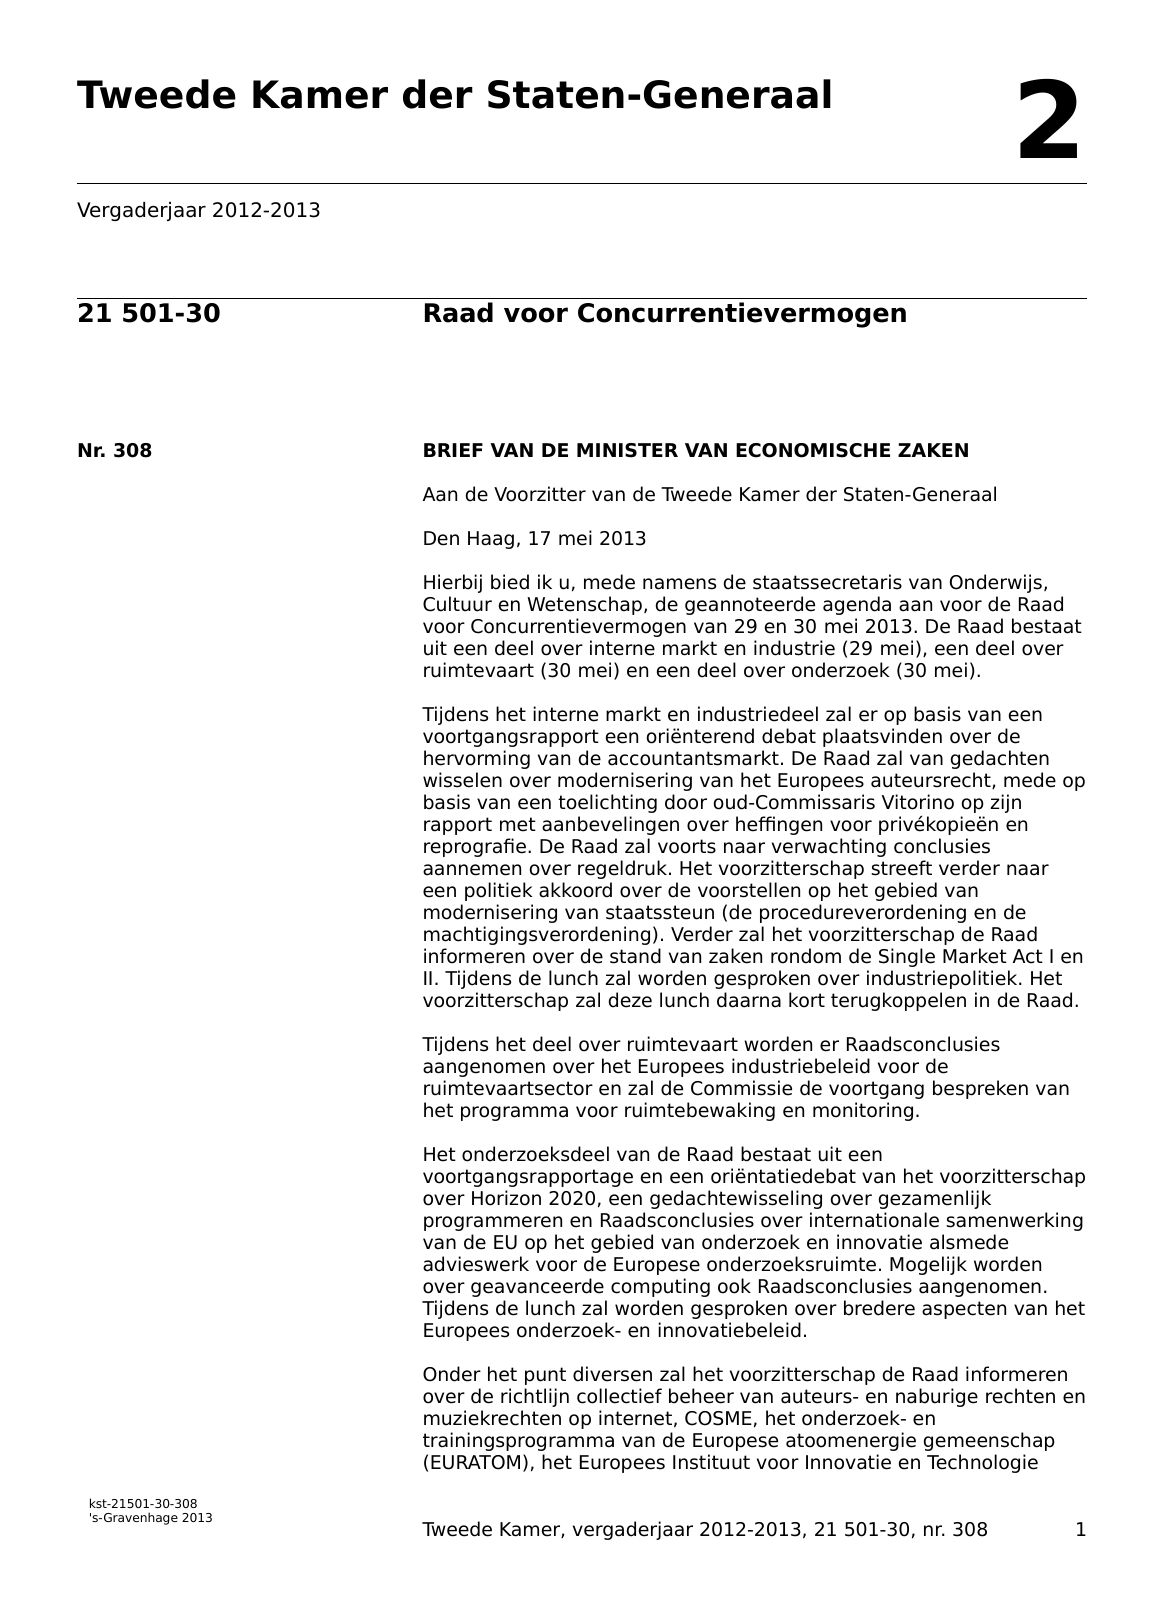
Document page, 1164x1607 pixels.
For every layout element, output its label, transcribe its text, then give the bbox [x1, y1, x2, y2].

text 's-Gravenhage 2013 [88, 1511, 323, 1525]
text Het onderzoeksdeel van de Raad bestaat uit een voortgangsrapportage en een oriëntatiedebat van het voorzitterschap over Horizon 2020, een gedachtewisseling over gezamenlijk programmeren en Raadsconclusies over internationale samenwerking van de EU op het gebied van onderzoek en innovatie alsmede advieswerk voor de Europese onderzoeksruimte. Mogelijk worden over geavanceerde computing ook Raadsconclusies aangenomen. Tijdens de lunch zal worden gesproken over bredere aspecten van het Europees onderzoek- en innovatiebeleid. [422, 1144, 1087, 1342]
table_header 2 [886, 59, 1087, 183]
text Hierbij bied ik u, mede namens de staatssecretaris van Onderwijs, Cultuur en Wetenschap, de geannoteerde agenda aan voor de Raad voor Concurrentievermogen van 29 en 30 mei 2013. De Raad bestaat uit een deel over interne markt en industrie (29 mei), een deel over ruimtevaart (30 mei) en een deel over onderzoek (30 mei). [422, 572, 1087, 682]
text Aan de Voorzitter van de Tweede Kamer der Staten-Generaal [422, 484, 1087, 506]
text Onder het punt diversen zal het voorzitterschap de Raad informeren over de richtlijn collectief beheer van auteurs- en naburige rechten en muziekrechten op internet, COSME, het onderzoek- en trainingsprogramma van de Europese atoomenergie gemeenschap (EURATOM), het Europees Instituut voor Innovatie en Technologie [422, 1364, 1087, 1474]
table_cell Vergaderjaar 2012-2013 [77, 184, 1087, 298]
table_header Tweede Kamer der Staten-Generaal [77, 59, 886, 183]
text Tijdens het deel over ruimtevaart worden er Raadsconclusies aangenomen over het Europees industriebeleid voor de ruimtevaartsector en zal de Commissie de voortgang bespreken van het programma voor ruimtebewaking en monitoring. [422, 1034, 1087, 1122]
text Den Haag, 17 mei 2013 [422, 528, 1087, 550]
subtitle 21 501-30 Raad voor Concurrentievermogen [77, 299, 1087, 329]
subtitle Nr. 308 BRIEF VAN DE MINISTER VAN ECONOMISCHE ZAKEN [77, 440, 1087, 462]
text kst-21501-30-308 [88, 1497, 323, 1511]
text Tijdens het interne markt en industriedeel zal er op basis van een voortgangsrapport een oriënterend debat plaatsvinden over de hervorming van de accountantsmarkt. De Raad zal van gedachten wisselen over modernisering van het Europees auteursrecht, mede op basis van een toelichting door oud-Commissaris Vitorino op zijn rapport met aanbevelingen over heffingen voor privékopieën en reprografie. De Raad zal voorts naar verwachting conclusies aannemen over regeldruk. Het voorzitterschap streeft verder naar een politiek akkoord over de voorstellen op het gebied van modernisering van staatssteun (de procedureverordening en de machtigingsverordening). Verder zal het voorzitterschap de Raad informeren over de stand van zaken rondom de Single Market Act I en II. Tijdens de lunch zal worden gesproken over industriepolitiek. Het voorzitterschap zal deze lunch daarna kort terugkoppelen in de Raad. [422, 704, 1087, 1012]
